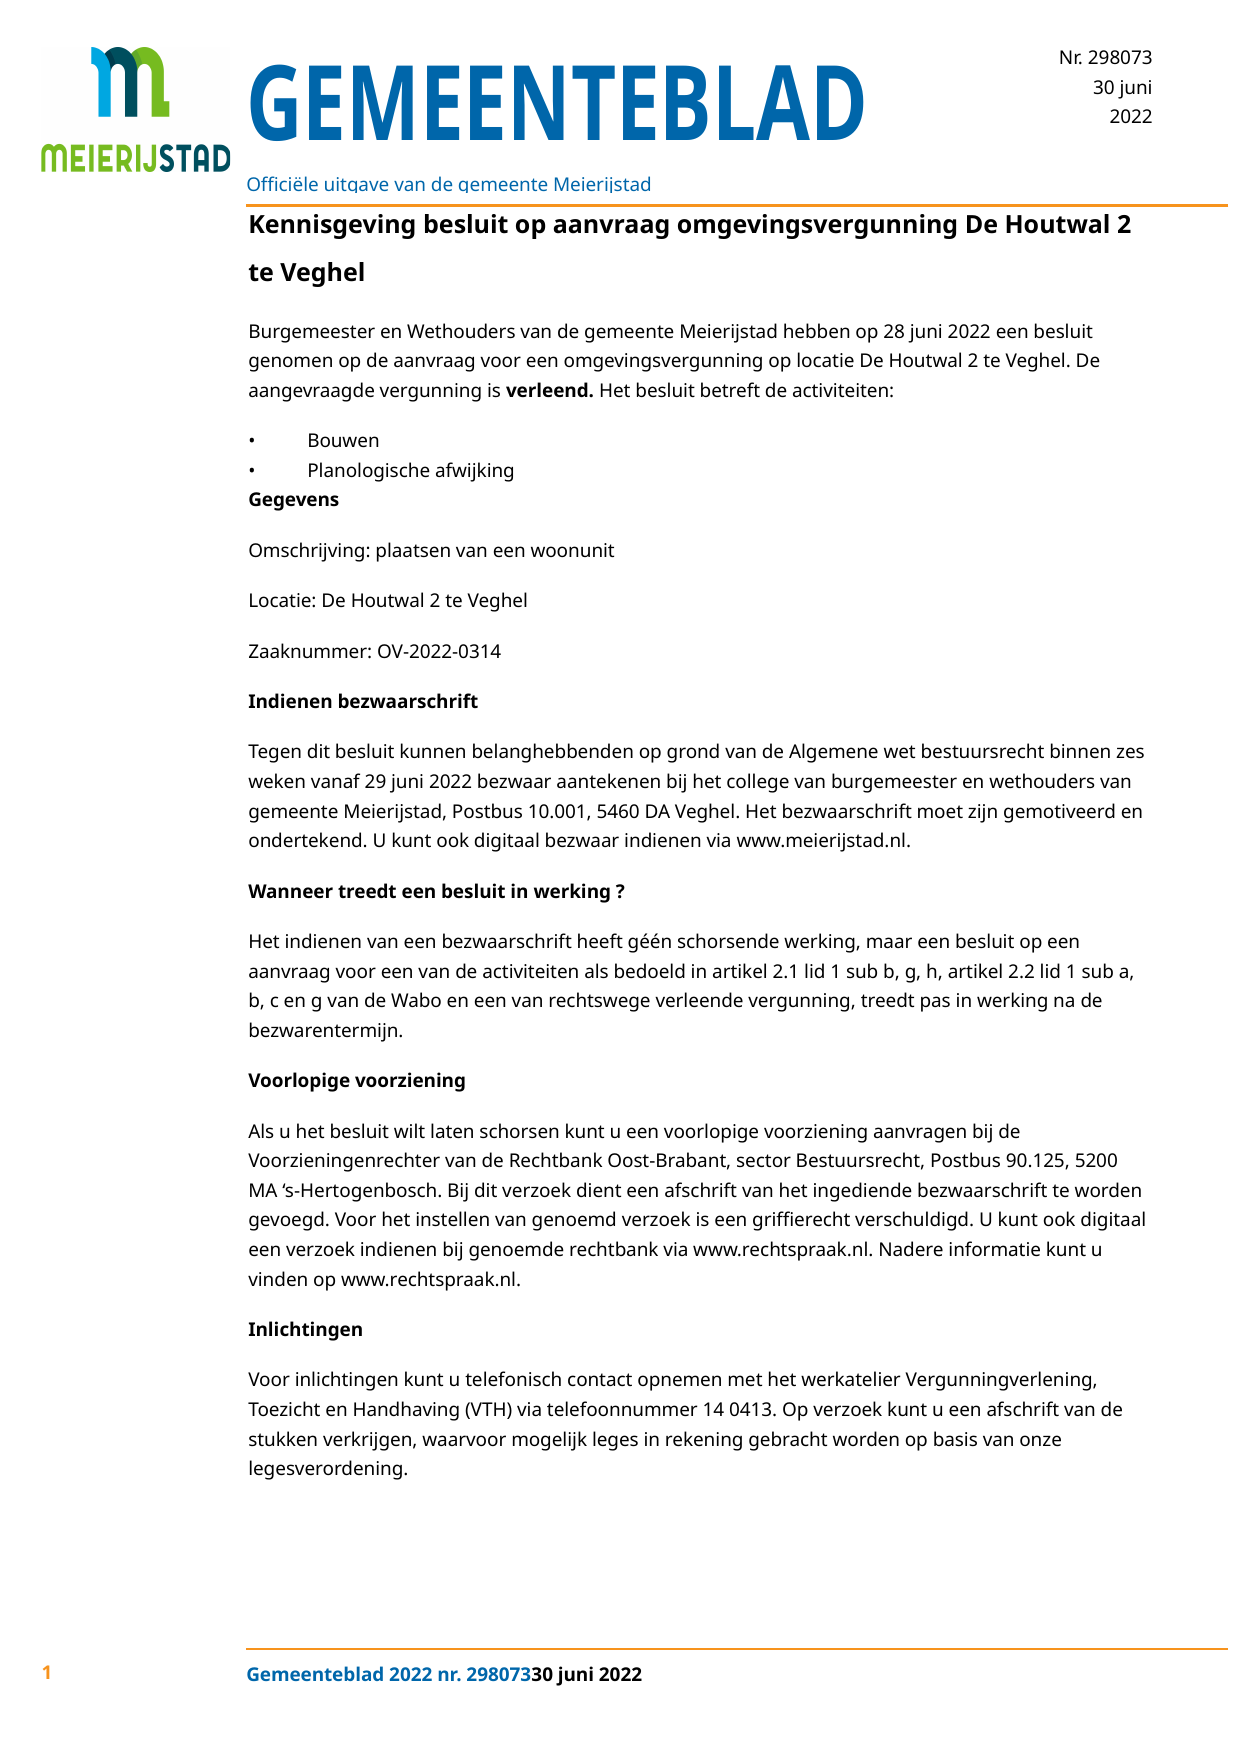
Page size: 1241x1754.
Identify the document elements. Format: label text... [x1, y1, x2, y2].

list Planologische afwijking [248, 457, 1152, 483]
text Gegevens [248, 487, 1152, 512]
text Omschrijving: plaatsen van een woonunit [248, 537, 1152, 563]
text Indienen bezwaarschrift [248, 688, 1152, 714]
text Tegen dit besluit kunnen belanghebbenden op grond van de Algemene wet bestuursrecht binnen zes weken vanaf 29 juni 2022 bezwaar aantekenen bij het college van burgemeester en wethouders van gemeente Meierijstad, Postbus 10.001, 5460 DA Veghel. Het bezwaarschrift moet zijn gemotiveerd en ondertekend. U kunt ook digitaal bezwaar indienen via www.meierijstad.nl. [248, 739, 1152, 853]
text Kennisgeving besluit op aanvraag omgevingsvergunning De Houtwal 2 te Veghel [248, 207, 1152, 288]
text Voorlopige voorziening [248, 1067, 1152, 1093]
text Burgemeester en Wethouders van de gemeente Meierijstad hebben op 28 juni 2022 een besluit genomen op de aanvraag voor een omgevingsvergunning op locatie De Houtwal 2 te Veghel. De aangevraagde vergunning is verleend. Het besluit betreft de activiteiten: [248, 318, 1152, 403]
list Bouwen [248, 427, 1152, 453]
text Het indienen van een bezwaarschrift heeft géén schorsende werking, maar een besluit op een aanvraag voor een van de activiteiten als bedoeld in artikel 2.1 lid 1 sub b, g, h, artikel 2.2 lid 1 sub a, b, c en g van de Wabo en een van rechtswege verleende vergunning, treedt pas in werking na de bezwarentermijn. [248, 928, 1152, 1043]
text Als u het besluit wilt laten schorsen kunt u een voorlopige voorziening aanvragen bij de Voorzieningenrechter van de Rechtbank Oost-Brabant, sector Bestuursrecht, Postbus 90.125, 5200 MA ‘s-Hertogenbosch. Bij dit verzoek dient een afschrift van het ingediende bezwaarschrift te worden gevoegd. Voor het instellen van genoemd verzoek is een griffierecht verschuldigd. U kunt ook digitaal een verzoek indienen bij genoemde rechtbank via www.rechtspraak.nl. Nadere informatie kunt u vinden op www.rechtspraak.nl. [248, 1118, 1152, 1292]
text Inlichtingen [248, 1316, 1152, 1342]
picture [41, 47, 231, 172]
text Wanneer treedt een besluit in werking ? [248, 878, 1152, 904]
text Voor inlichtingen kunt u telefonisch contact opnemen met het werkatelier Vergunningverlening, Toezicht en Handhaving (VTH) via telefoonnummer 14 0413. Op verzoek kunt u een afschrift van de stukken verkrijgen, waarvoor mogelijk leges in rekening gebracht worden op basis van onze legesverordening. [248, 1367, 1152, 1481]
text Locatie: De Houtwal 2 te Veghel [248, 587, 1152, 613]
text Zaaknummer: OV-2022-0314 [248, 638, 1152, 664]
